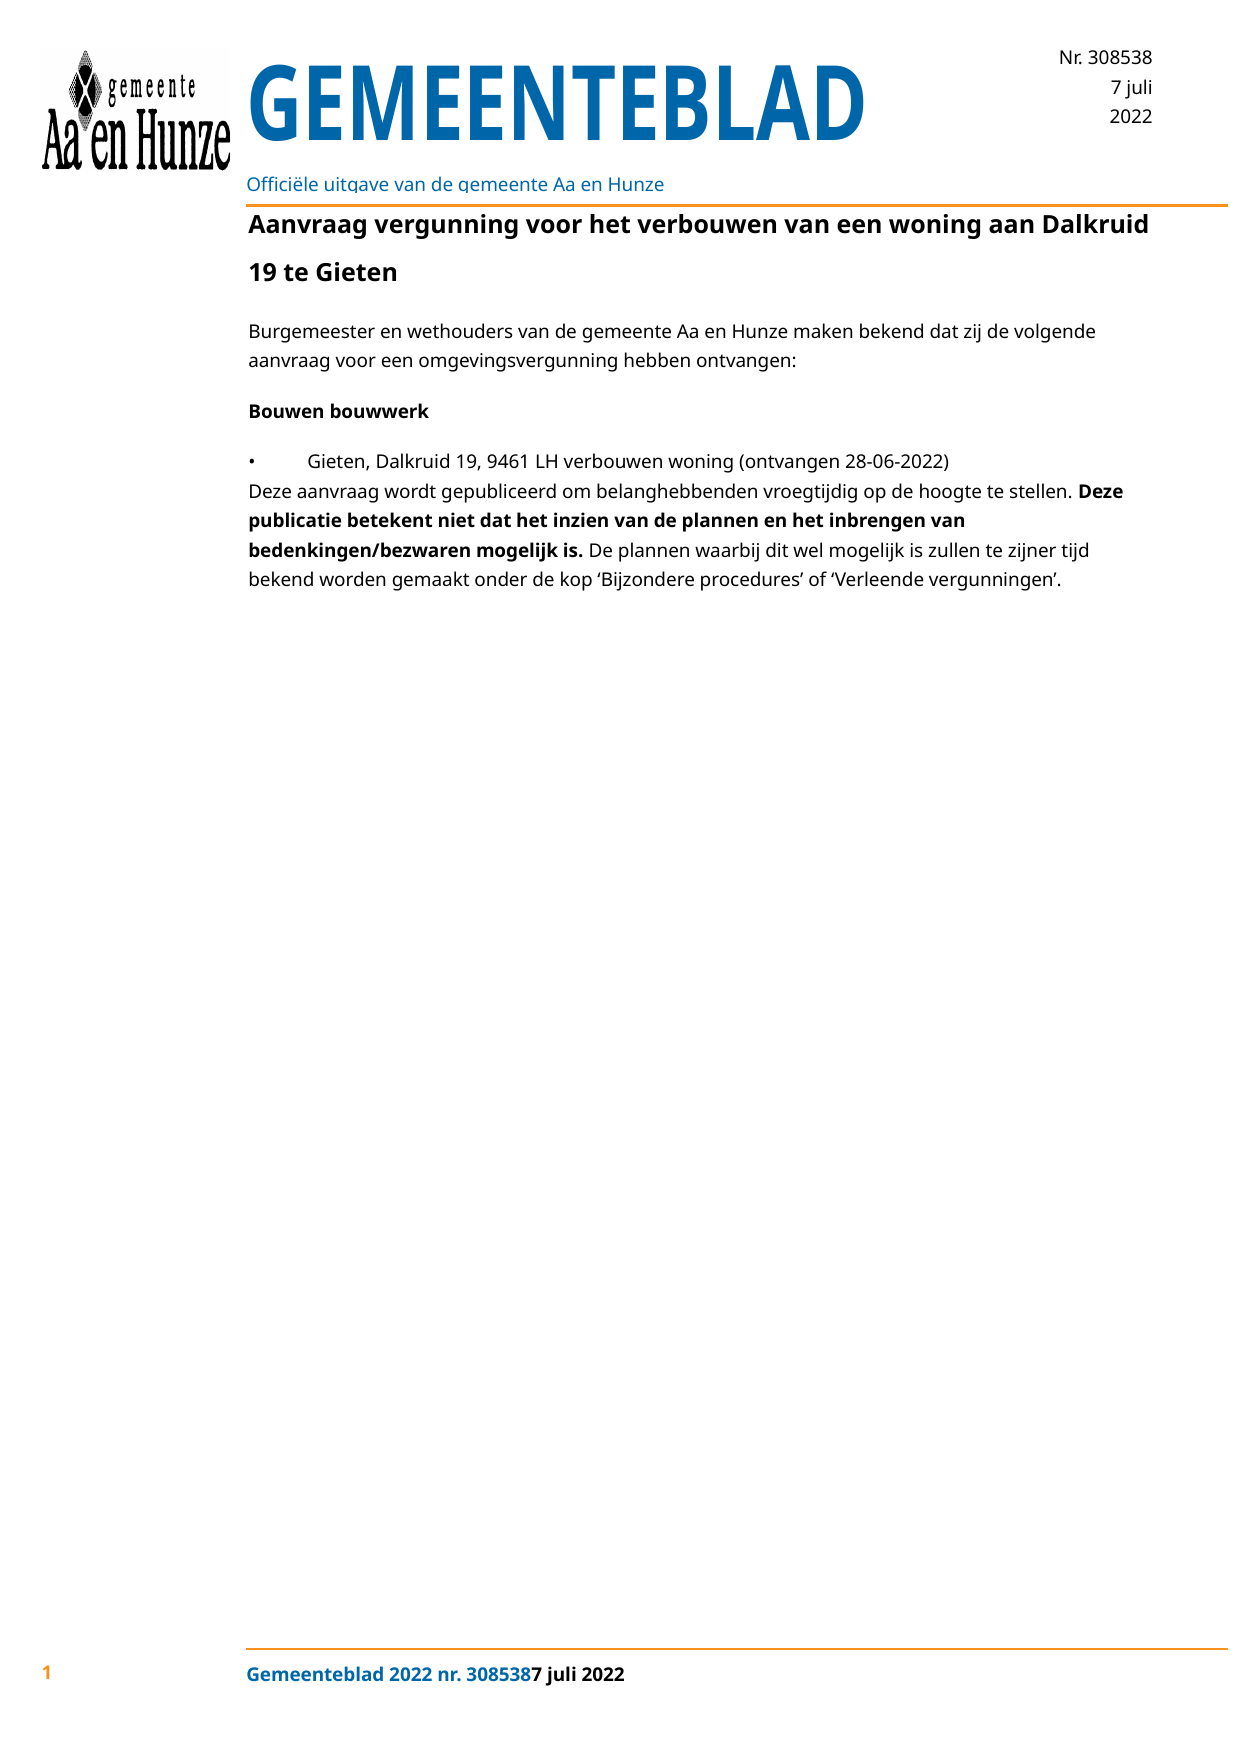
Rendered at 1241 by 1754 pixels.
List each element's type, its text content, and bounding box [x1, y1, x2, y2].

text Burgemeester en wethouders van de gemeente Aa en Hunze maken bekend dat zij de volgende aanvraag voor een omgevingsvergunning hebben ontvangen: [248, 318, 1152, 373]
picture [41, 47, 231, 172]
text Deze aanvraag wordt gepubliceerd om belanghebbenden vroegtijdig op de hoogte te stellen. Deze publicatie betekent niet dat het inzien van de plannen en het inbrengen van bedenkingen/bezwaren mogelijk is. De plannen waarbij dit wel mogelijk is zullen te zijner tijd bekend worden gemaakt onder de kop ‘Bijzondere procedures’ of ‘Verleende vergunningen’. [248, 478, 1152, 592]
text Bouwen bouwwerk [248, 398, 1152, 424]
text Aanvraag vergunning voor het verbouwen van een woning aan Dalkruid 19 te Gieten [248, 207, 1152, 288]
list Gieten, Dalkruid 19, 9461 LH verbouwen woning (ontvangen 28-06-2022) [248, 448, 1152, 474]
